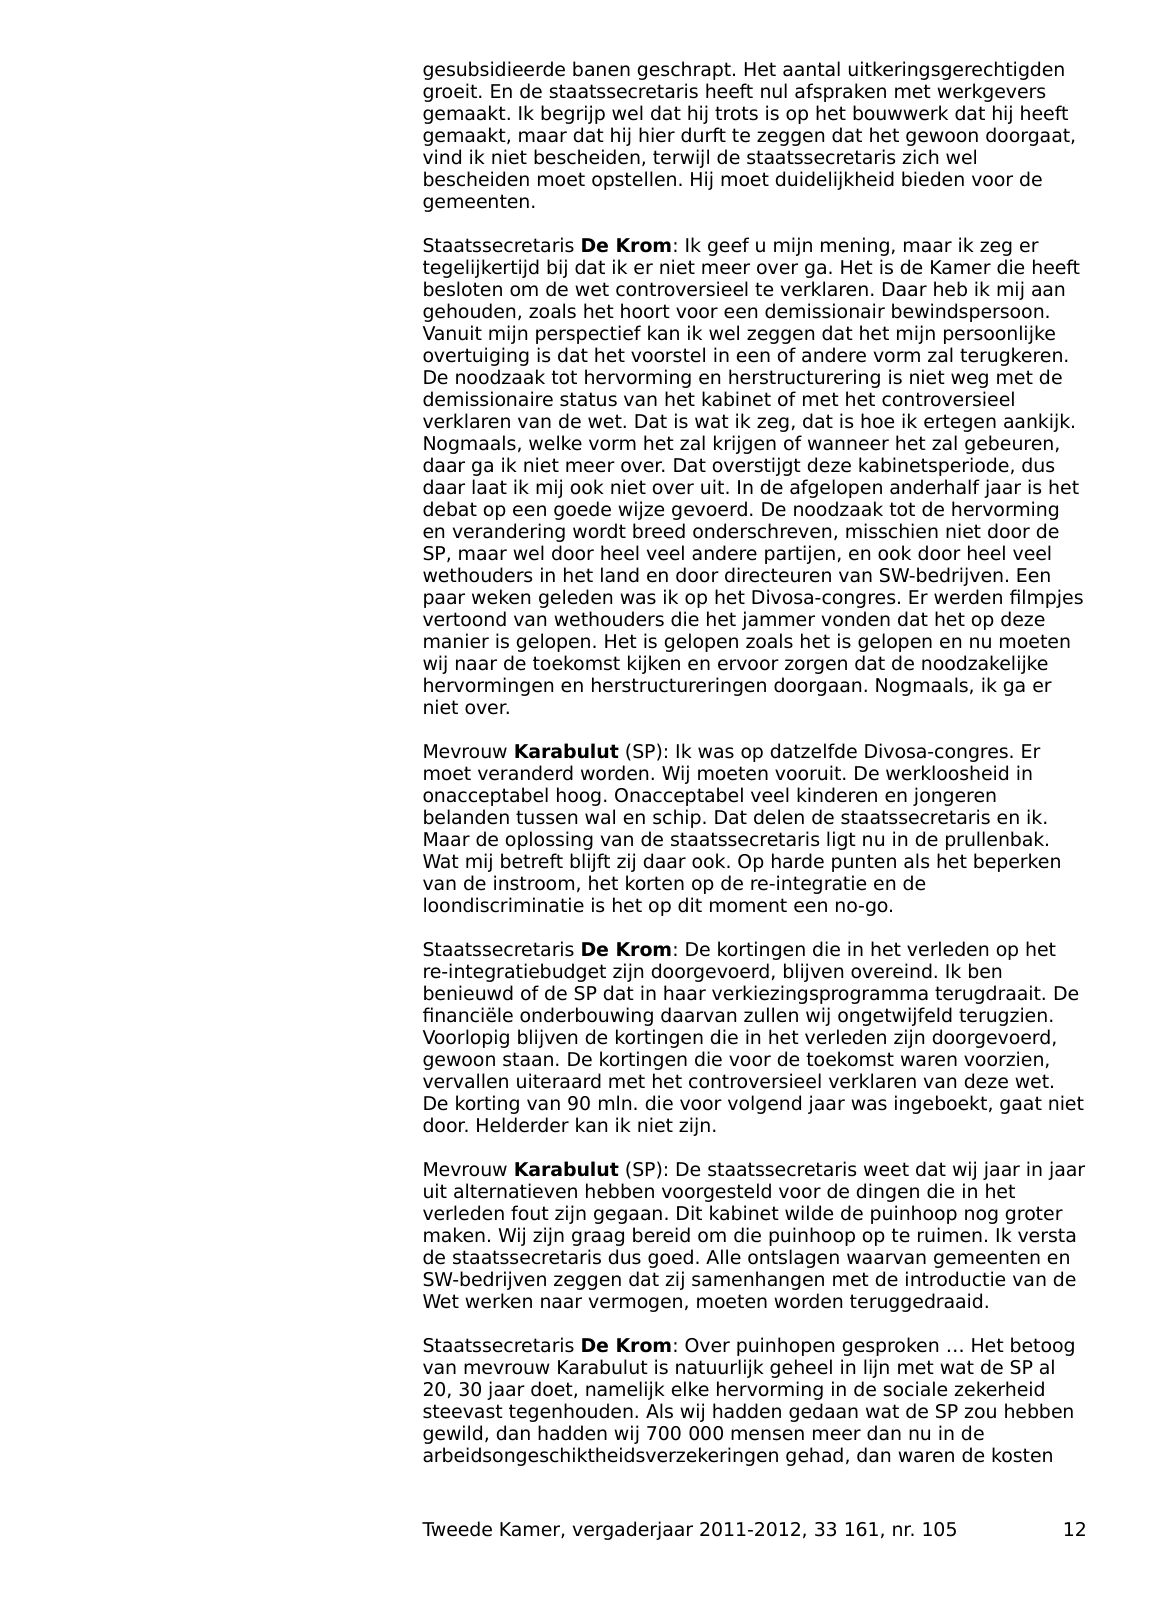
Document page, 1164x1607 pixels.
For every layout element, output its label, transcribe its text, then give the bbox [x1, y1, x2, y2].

text Staatssecretaris De Krom: De kortingen die in het verleden op het re-integratiebudget zijn doorgevoerd, blijven overeind. Ik ben benieuwd of de SP dat in haar verkiezingsprogramma terugdraait. De financiële onderbouwing daarvan zullen wij ongetwijfeld terugzien. Voorlopig blijven de kortingen die in het verleden zijn doorgevoerd, gewoon staan. De kortingen die voor de toekomst waren voorzien, vervallen uiteraard met het controversieel verklaren van deze wet. De korting van 90 mln. die voor volgend jaar was ingeboekt, gaat niet door. Helderder kan ik niet zijn. [422, 939, 1087, 1137]
text Mevrouw Karabulut (SP): Ik was op datzelfde Divosa-congres. Er moet veranderd worden. Wij moeten vooruit. De werkloosheid in onacceptabel hoog. Onacceptabel veel kinderen en jongeren belanden tussen wal en schip. Dat delen de staatssecretaris en ik. Maar de oplossing van de staatssecretaris ligt nu in de prullenbak. Wat mij betreft blijft zij daar ook. Op harde punten als het beperken van de instroom, het korten op de re-integratie en de loondiscriminatie is het op dit moment een no-go. [422, 741, 1087, 917]
text gesubsidieerde banen geschrapt. Het aantal uitkeringsgerechtigden groeit. En de staatssecretaris heeft nul afspraken met werkgevers gemaakt. Ik begrijp wel dat hij trots is op het bouwwerk dat hij heeft gemaakt, maar dat hij hier durft te zeggen dat het gewoon doorgaat, vind ik niet bescheiden, terwijl de staatssecretaris zich wel bescheiden moet opstellen. Hij moet duidelijkheid bieden voor de gemeenten. [422, 59, 1087, 213]
text Staatssecretaris De Krom: Ik geef u mijn mening, maar ik zeg er tegelijkertijd bij dat ik er niet meer over ga. Het is de Kamer die heeft besloten om de wet controversieel te verklaren. Daar heb ik mij aan gehouden, zoals het hoort voor een demissionair bewindspersoon. Vanuit mijn perspectief kan ik wel zeggen dat het mijn persoonlijke overtuiging is dat het voorstel in een of andere vorm zal terugkeren. De noodzaak tot hervorming en herstructurering is niet weg met de demissionaire status van het kabinet of met het controversieel verklaren van de wet. Dat is wat ik zeg, dat is hoe ik ertegen aankijk. Nogmaals, welke vorm het zal krijgen of wanneer het zal gebeuren, daar ga ik niet meer over. Dat overstijgt deze kabinetsperiode, dus daar laat ik mij ook niet over uit. In de afgelopen anderhalf jaar is het debat op een goede wijze gevoerd. De noodzaak tot de hervorming en verandering wordt breed onderschreven, misschien niet door de SP, maar wel door heel veel andere partijen, en ook door heel veel wethouders in het land en door directeuren van SW-bedrijven. Een paar weken geleden was ik op het Divosa-congres. Er werden filmpjes vertoond van wethouders die het jammer vonden dat het op deze manier is gelopen. Het is gelopen zoals het is gelopen en nu moeten wij naar de toekomst kijken en ervoor zorgen dat de noodzakelijke hervormingen en herstructureringen doorgaan. Nogmaals, ik ga er niet over. [422, 235, 1087, 719]
text Mevrouw Karabulut (SP): De staatssecretaris weet dat wij jaar in jaar uit alternatieven hebben voorgesteld voor de dingen die in het verleden fout zijn gegaan. Dit kabinet wilde de puinhoop nog groter maken. Wij zijn graag bereid om die puinhoop op te ruimen. Ik versta de staatssecretaris dus goed. Alle ontslagen waarvan gemeenten en SW-bedrijven zeggen dat zij samenhangen met de introductie van de Wet werken naar vermogen, moeten worden teruggedraaid. [422, 1159, 1087, 1313]
text Staatssecretaris De Krom: Over puinhopen gesproken … Het betoog van mevrouw Karabulut is natuurlijk geheel in lijn met wat de SP al 20, 30 jaar doet, namelijk elke hervorming in de sociale zekerheid steevast tegenhouden. Als wij hadden gedaan wat de SP zou hebben gewild, dan hadden wij 700 000 mensen meer dan nu in de arbeidsongeschiktheidsverzekeringen gehad, dan waren de kosten [422, 1335, 1087, 1467]
